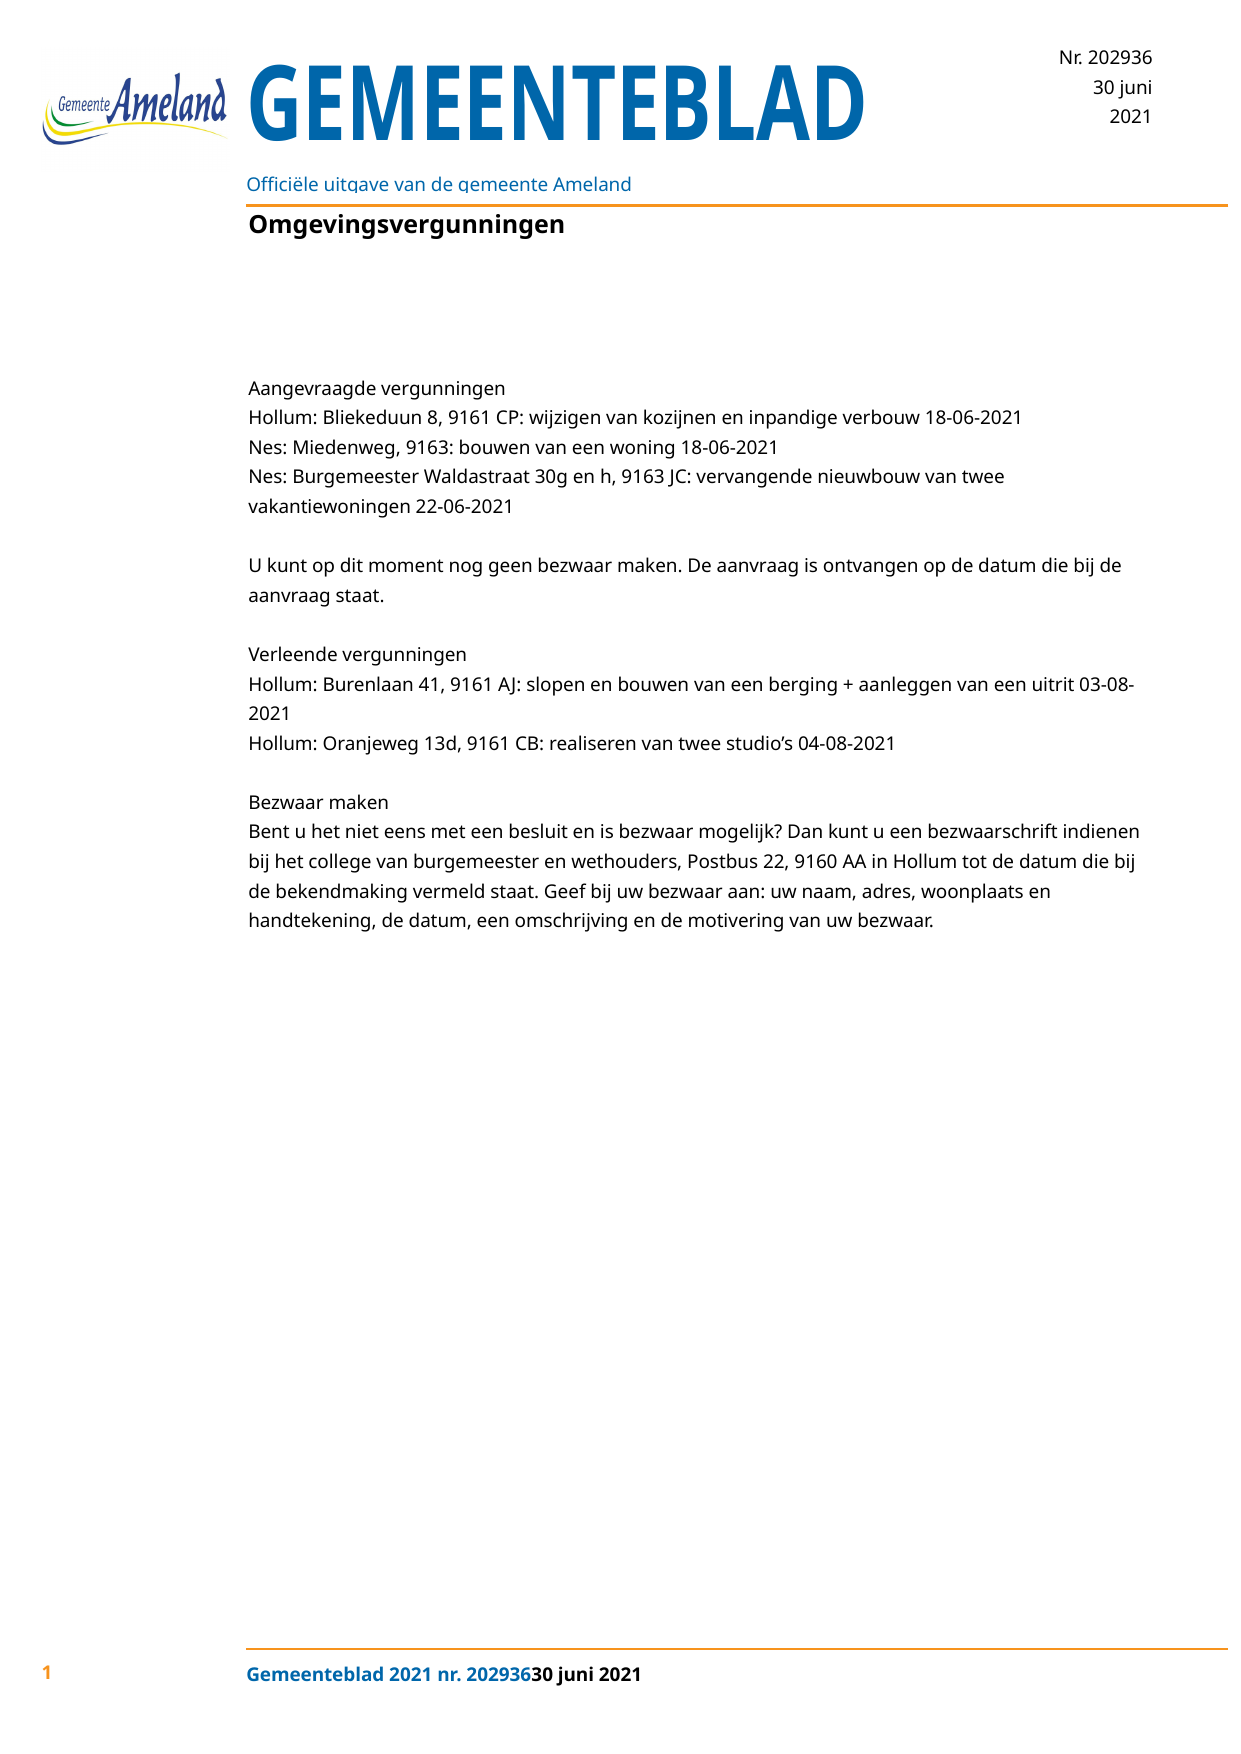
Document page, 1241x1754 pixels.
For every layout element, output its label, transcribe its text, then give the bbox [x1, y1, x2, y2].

text Hollum: Burenlaan 41, 9161 AJ: slopen en bouwen van een berging + aanleggen van een uitrit 03-08-2021 [248, 671, 1152, 726]
picture [41, 47, 231, 172]
text Omgevingsvergunningen [248, 207, 1152, 241]
text Nes: Burgemeester Waldastraat 30g en h, 9163 JC: vervangende nieuwbouw van twee vakantiewoningen 22-06-2021 [248, 464, 1152, 519]
text Nes: Miedenweg, 9163: bouwen van een woning 18-06-2021 [248, 434, 1152, 460]
text Bezwaar maken [248, 789, 1152, 815]
text Bent u het niet eens met een besluit en is bezwaar mogelijk? Dan kunt u een bezwaarschrift indienen bij het college van burgemeester en wethouders, Postbus 22, 9160 AA in Hollum tot de datum die bij de bekendmaking vermeld staat. Geef bij uw bezwaar aan: uw naam, adres, woonplaats en handtekening, de datum, een omschrijving en de motivering van uw bezwaar. [248, 819, 1152, 933]
text U kunt op dit moment nog geen bezwaar maken. De aanvraag is ontvangen op de datum die bij de aanvraag staat. [248, 552, 1152, 608]
text Hollum: Oranjeweg 13d, 9161 CB: realiseren van twee studio’s 04-08-2021 [248, 730, 1152, 756]
text Aangevraagde vergunningen [248, 375, 1152, 401]
text Hollum: Bliekeduun 8, 9161 CP: wijzigen van kozijnen en inpandige verbouw 18-06-2021 [248, 404, 1152, 430]
text Verleende vergunningen [248, 641, 1152, 667]
